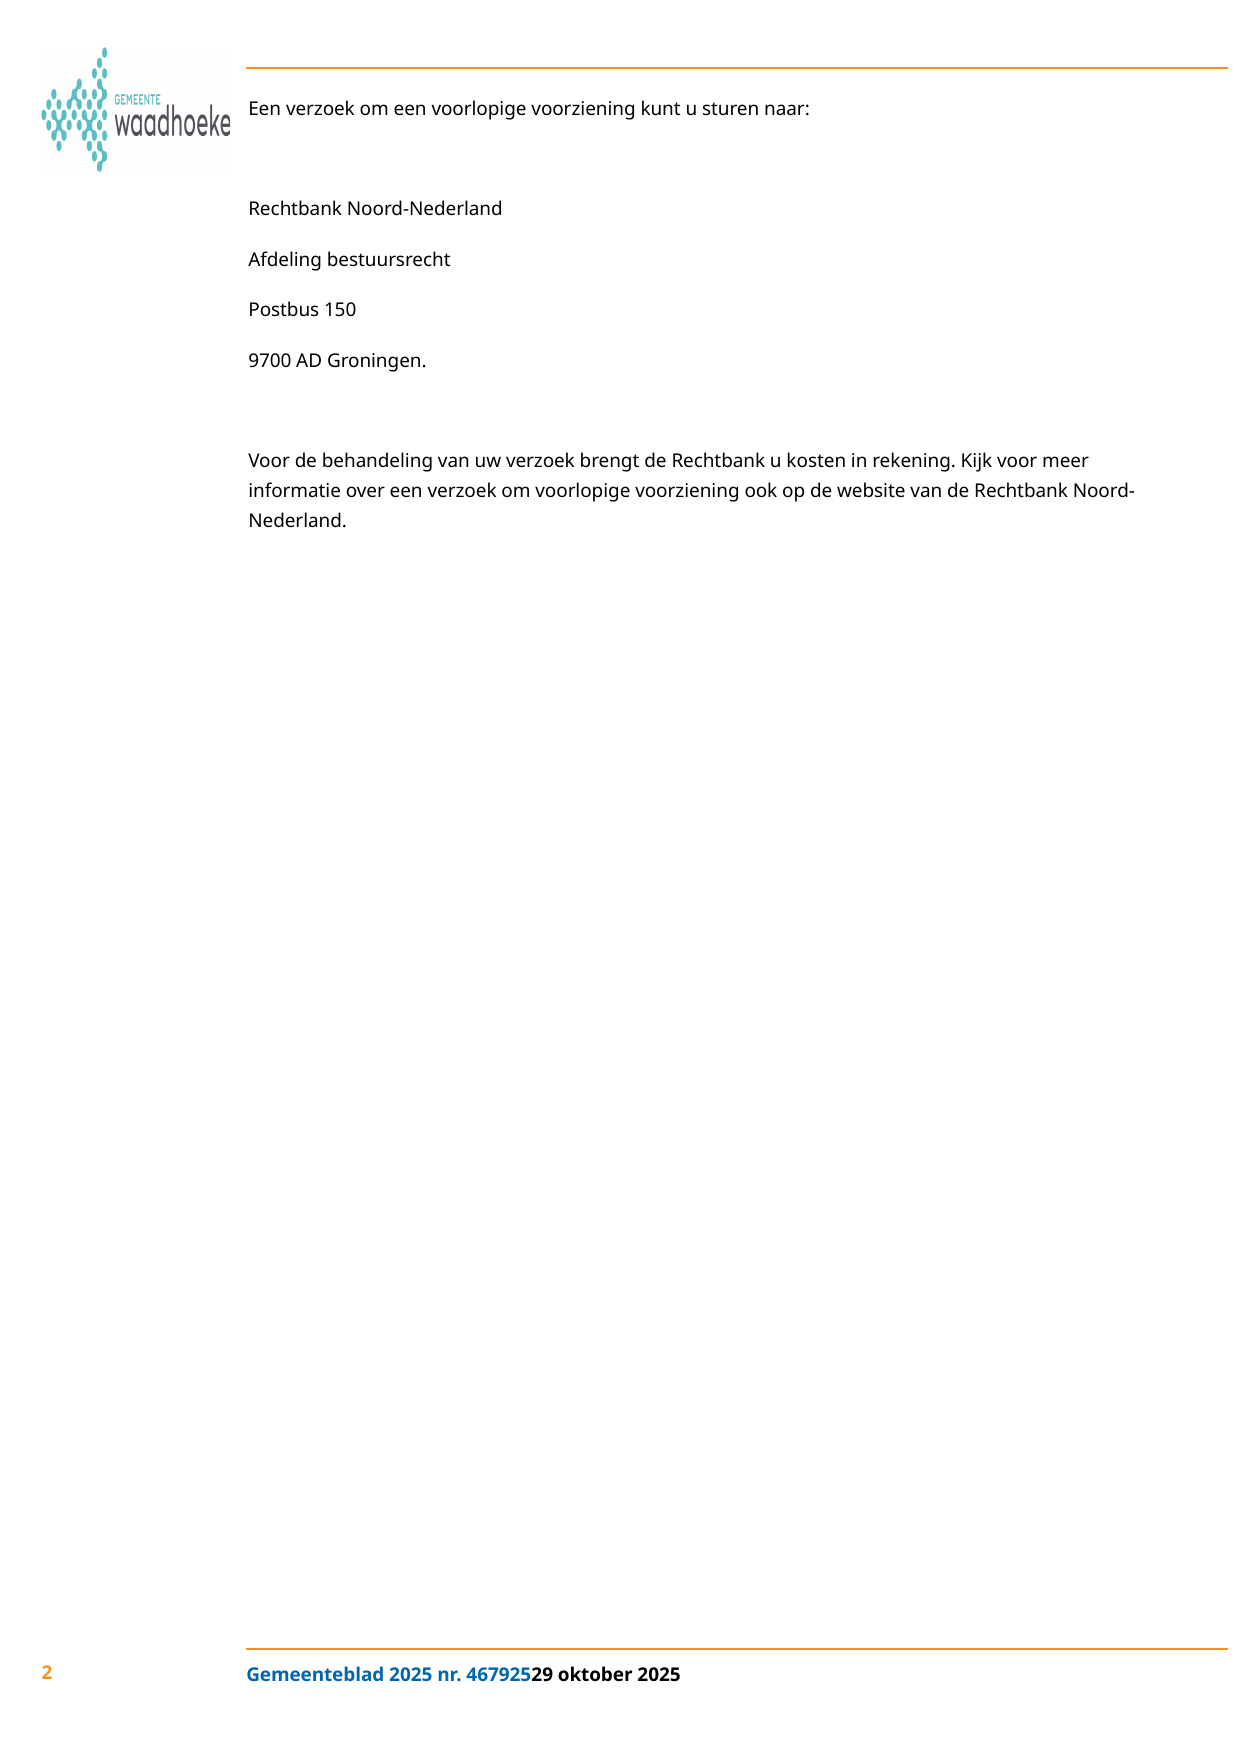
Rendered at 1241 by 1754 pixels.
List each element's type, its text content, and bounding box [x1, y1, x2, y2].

text Een verzoek om een voorlopige voorziening kunt u sturen naar: [248, 95, 1152, 121]
text Voor de behandeling van uw verzoek brengt de Rechtbank u kosten in rekening. Kijk voor meer informatie over een verzoek om voorlopige voorziening ook op de website van de Rechtbank Noord-Nederland. [248, 448, 1152, 533]
text Postbus 150 [248, 296, 1152, 322]
text Afdeling bestuursrecht [248, 246, 1152, 272]
text Rechtbank Noord-Nederland [248, 196, 1152, 221]
text 9700 AD Groningen. [248, 347, 1152, 373]
picture [41, 47, 231, 172]
